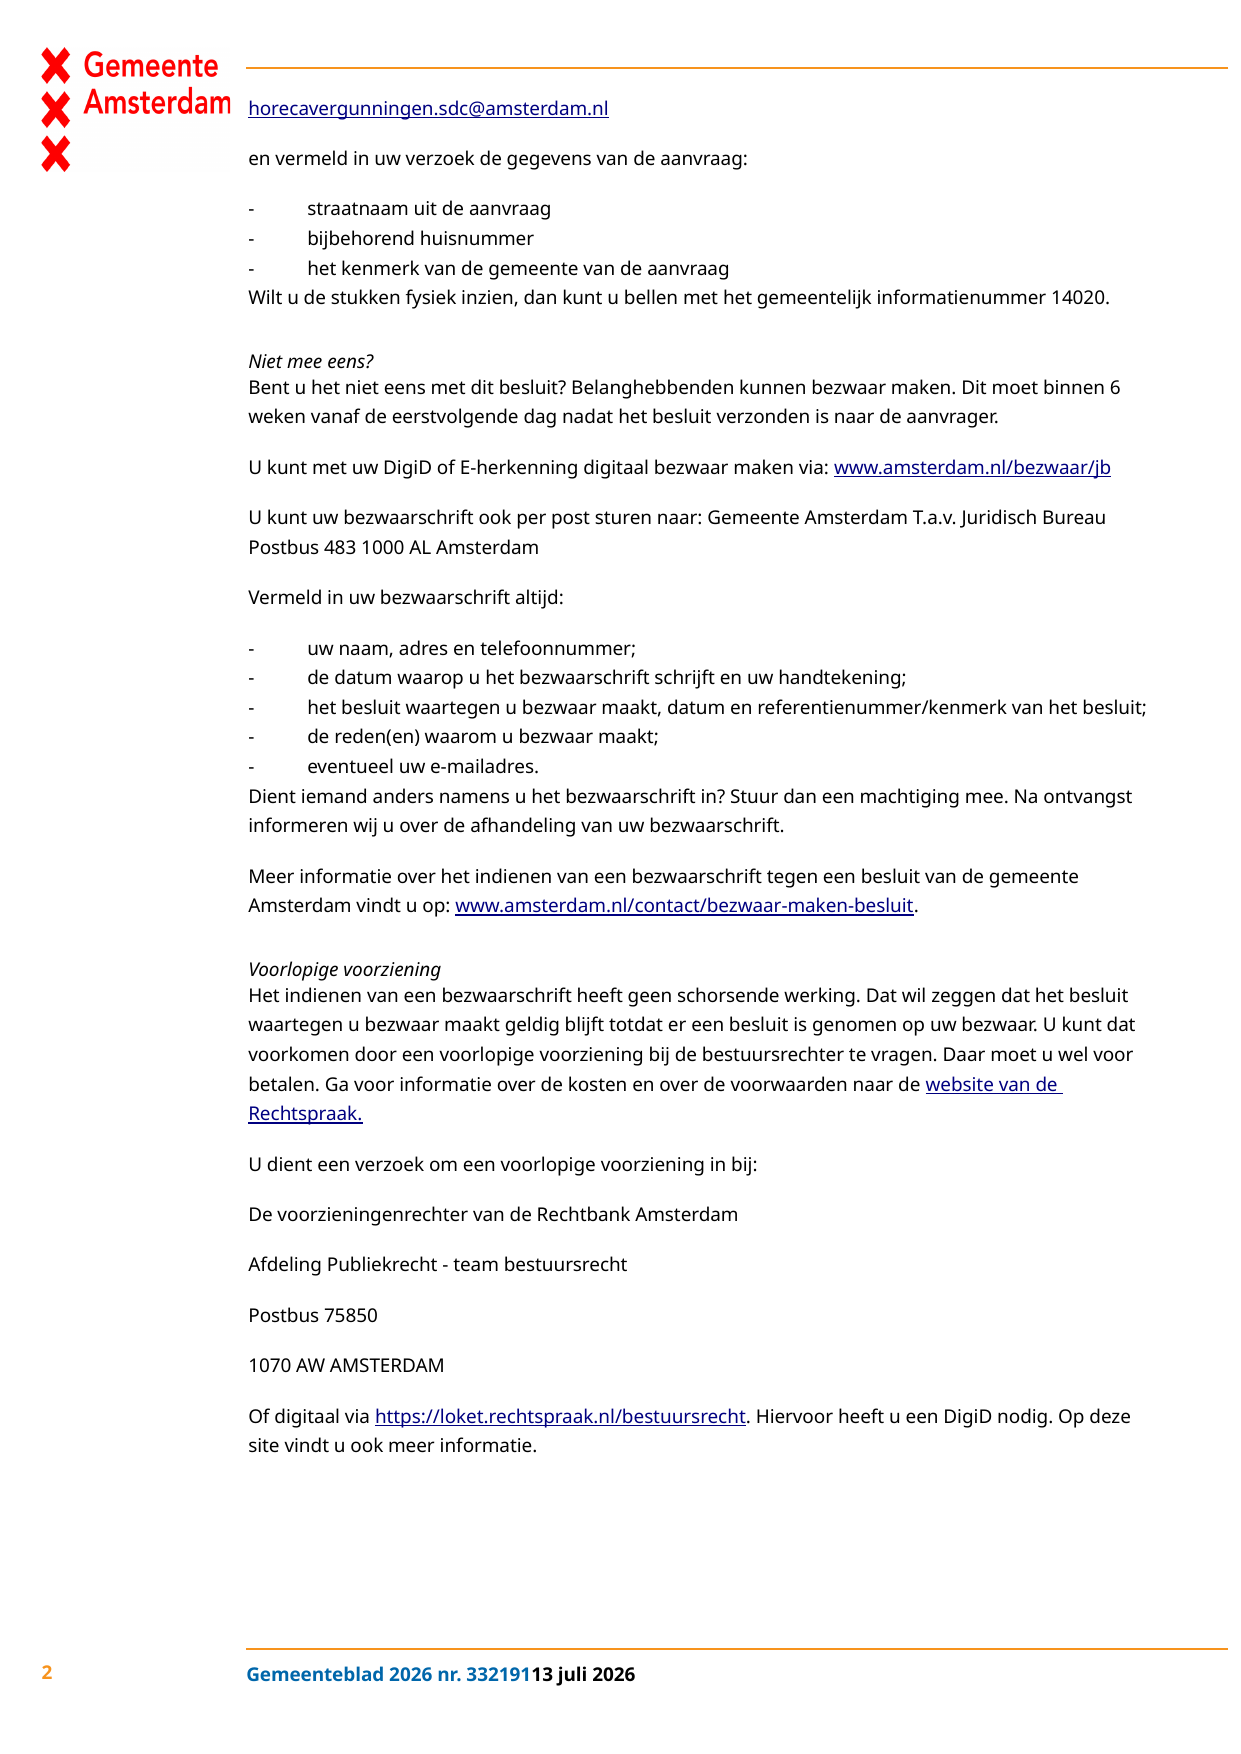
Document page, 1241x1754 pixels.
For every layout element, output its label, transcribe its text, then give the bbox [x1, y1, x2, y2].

text Of digitaal via https://loket.rechtspraak.nl/bestuursrecht. Hiervoor heeft u een DigiD nodig. Op deze site vindt u ook meer informatie. [248, 1403, 1152, 1458]
text Vermeld in uw bezwaarschrift altijd: [248, 584, 1152, 610]
text De voorzieningenrechter van de Rechtbank Amsterdam [248, 1201, 1152, 1227]
list het kenmerk van de gemeente van de aanvraag [248, 255, 1152, 281]
list uw naam, adres en telefoonnummer; [248, 635, 1152, 661]
list eventueel uw e-mailadres. [248, 753, 1152, 779]
list het besluit waartegen u bezwaar maakt, datum en referentienummer/kenmerk van het besluit; [248, 694, 1152, 720]
picture [41, 47, 231, 172]
text Meer informatie over het indienen van een bezwaarschrift tegen een besluit van de gemeente Amsterdam vindt u op: www.amsterdam.nl/contact/bezwaar-maken-besluit. [248, 863, 1152, 918]
text Het indienen van een bezwaarschrift heeft geen schorsende werking. Dat wil zeggen dat het besluit waartegen u bezwaar maakt geldig blijft totdat er een besluit is genomen op uw bezwaar. U kunt dat voorkomen door een voorlopige voorziening bij de bestuursrechter te vragen. Daar moet u wel voor betalen. Ga voor informatie over de kosten en over de voorwaarden naar de website van de Rechtspraak. [248, 982, 1152, 1126]
list de reden(en) waarom u bezwaar maakt; [248, 724, 1152, 749]
text Dient iemand anders namens u het bezwaarschrift in? Stuur dan een machtiging mee. Na ontvangst informeren wij u over de afhandeling van uw bezwaarschrift. [248, 783, 1152, 838]
text Voorlopige voorziening [248, 956, 1152, 982]
list straatnaam uit de aanvraag [248, 196, 1152, 221]
text horecavergunningen.sdc@amsterdam.nl [248, 95, 1152, 121]
list de datum waarop u het bezwaarschrift schrijft en uw handtekening; [248, 664, 1152, 690]
text Afdeling Publiekrecht - team bestuursrecht [248, 1252, 1152, 1277]
text U kunt uw bezwaarschrift ook per post sturen naar: Gemeente Amsterdam T.a.v. Juridisch Bureau Postbus 483 1000 AL Amsterdam [248, 504, 1152, 560]
text Bent u het niet eens met dit besluit? Belanghebbenden kunnen bezwaar maken. Dit moet binnen 6 weken vanaf de eerstvolgende dag nadat het besluit verzonden is naar de aanvrager. [248, 374, 1152, 429]
text Postbus 75850 [248, 1302, 1152, 1328]
list bijbehorend huisnummer [248, 225, 1152, 251]
text Niet mee eens? [248, 348, 1152, 374]
text en vermeld in uw verzoek de gegevens van de aanvraag: [248, 145, 1152, 171]
text U dient een verzoek om een voorlopige voorziening in bij: [248, 1151, 1152, 1177]
text 1070 AW AMSTERDAM [248, 1352, 1152, 1378]
text U kunt met uw DigiD of E-herkenning digitaal bezwaar maken via: www.amsterdam.nl/bezwaar/jb [248, 454, 1152, 480]
text Wilt u de stukken fysiek inzien, dan kunt u bellen met het gemeentelijk informatienummer 14020. [248, 284, 1152, 310]
